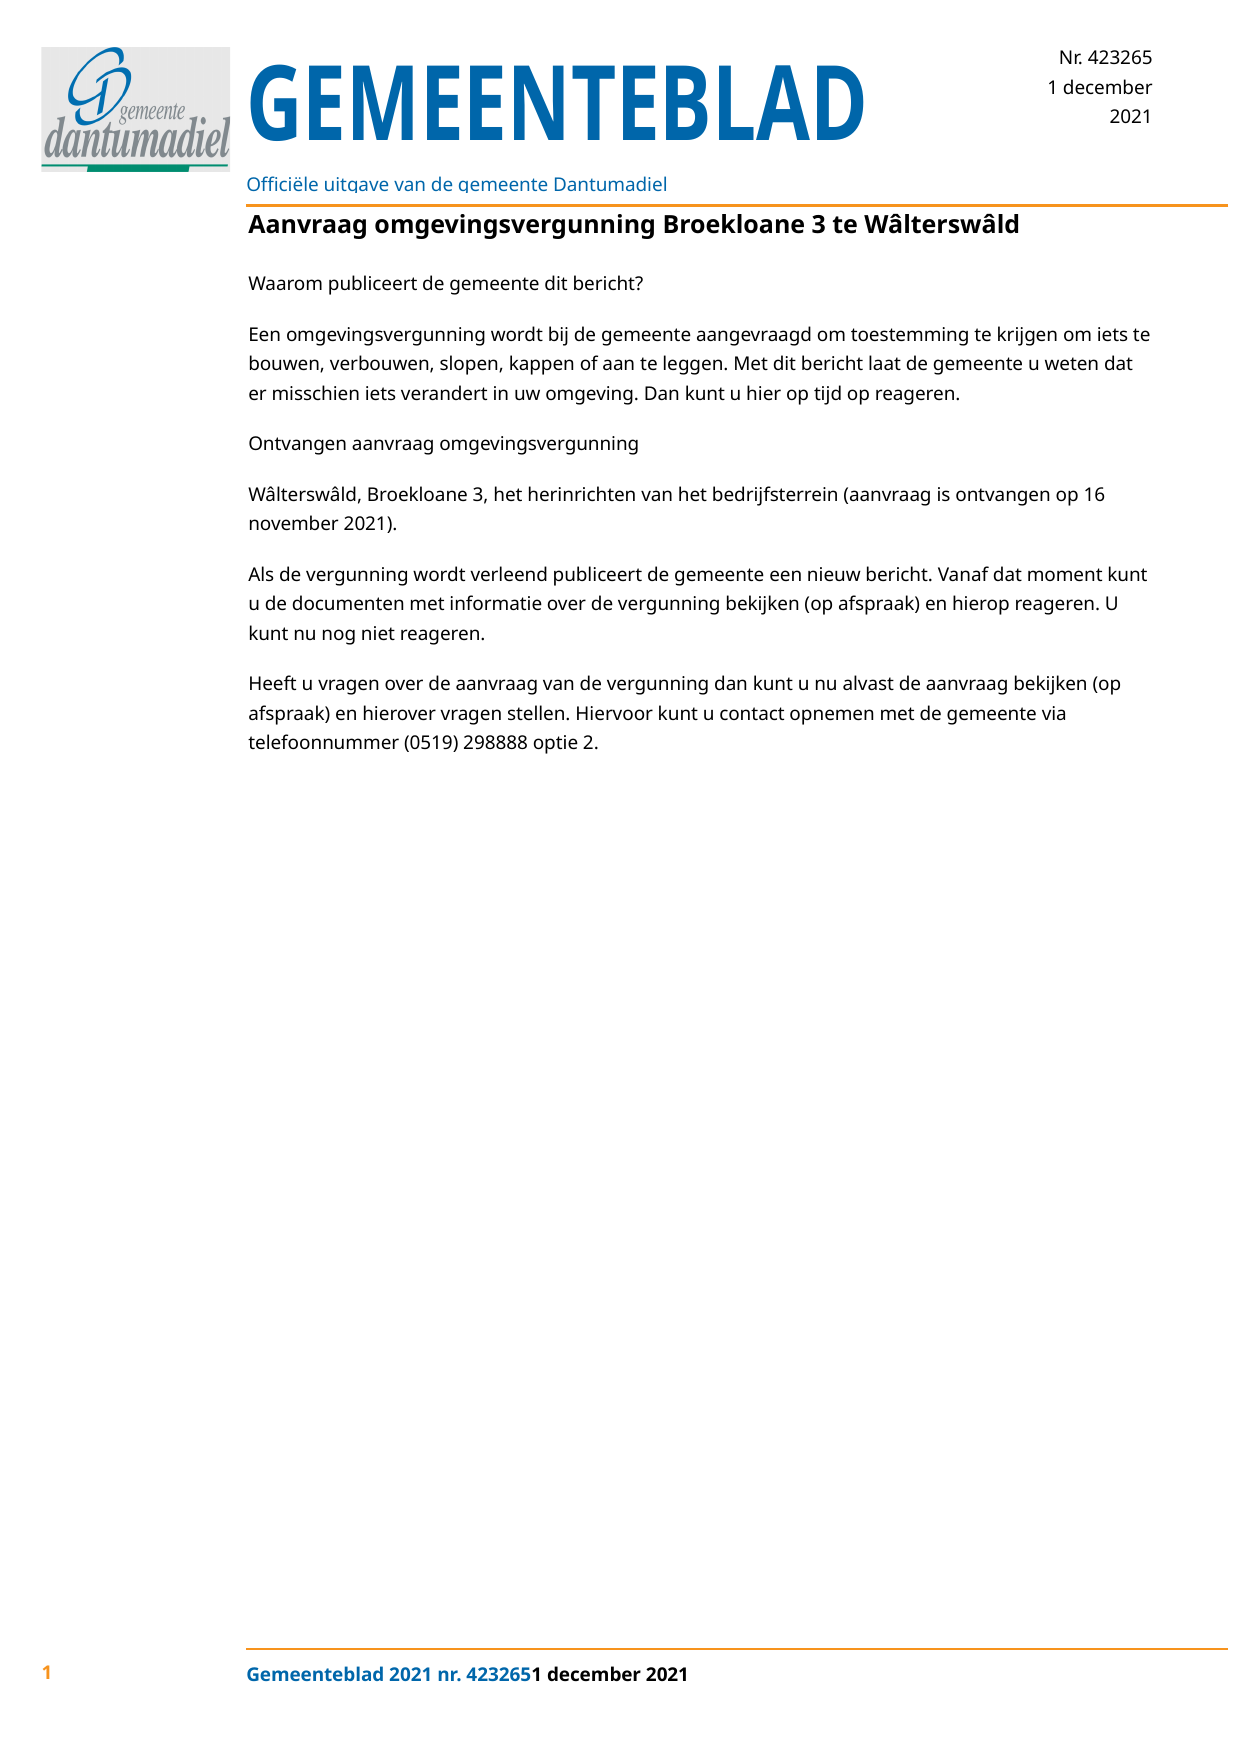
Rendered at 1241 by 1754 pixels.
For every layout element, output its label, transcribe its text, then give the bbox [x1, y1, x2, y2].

text Waarom publiceert de gemeente dit bericht? [248, 270, 1152, 296]
picture [41, 47, 231, 172]
text Ontvangen aanvraag omgevingsvergunning [248, 430, 1152, 456]
text Aanvraag omgevingsvergunning Broekloane 3 te Wâlterswâld [248, 207, 1152, 241]
text Wâlterswâld, Broekloane 3, het herinrichten van het bedrijfsterrein (aanvraag is ontvangen op 16 november 2021). [248, 481, 1152, 536]
text Heeft u vragen over de aanvraag van de vergunning dan kunt u nu alvast de aanvraag bekijken (op afspraak) en hierover vragen stellen. Hiervoor kunt u contact opnemen met de gemeente via telefoonnummer (0519) 298888 optie 2. [248, 670, 1152, 755]
text Een omgevingsvergunning wordt bij de gemeente aangevraagd om toestemming te krijgen om iets te bouwen, verbouwen, slopen, kappen of aan te leggen. Met dit bericht laat de gemeente u weten dat er misschien iets verandert in uw omgeving. Dan kunt u hier op tijd op reageren. [248, 321, 1152, 406]
text Als de vergunning wordt verleend publiceert de gemeente een nieuw bericht. Vanaf dat moment kunt u de documenten met informatie over de vergunning bekijken (op afspraak) en hierop reageren. U kunt nu nog niet reageren. [248, 561, 1152, 646]
